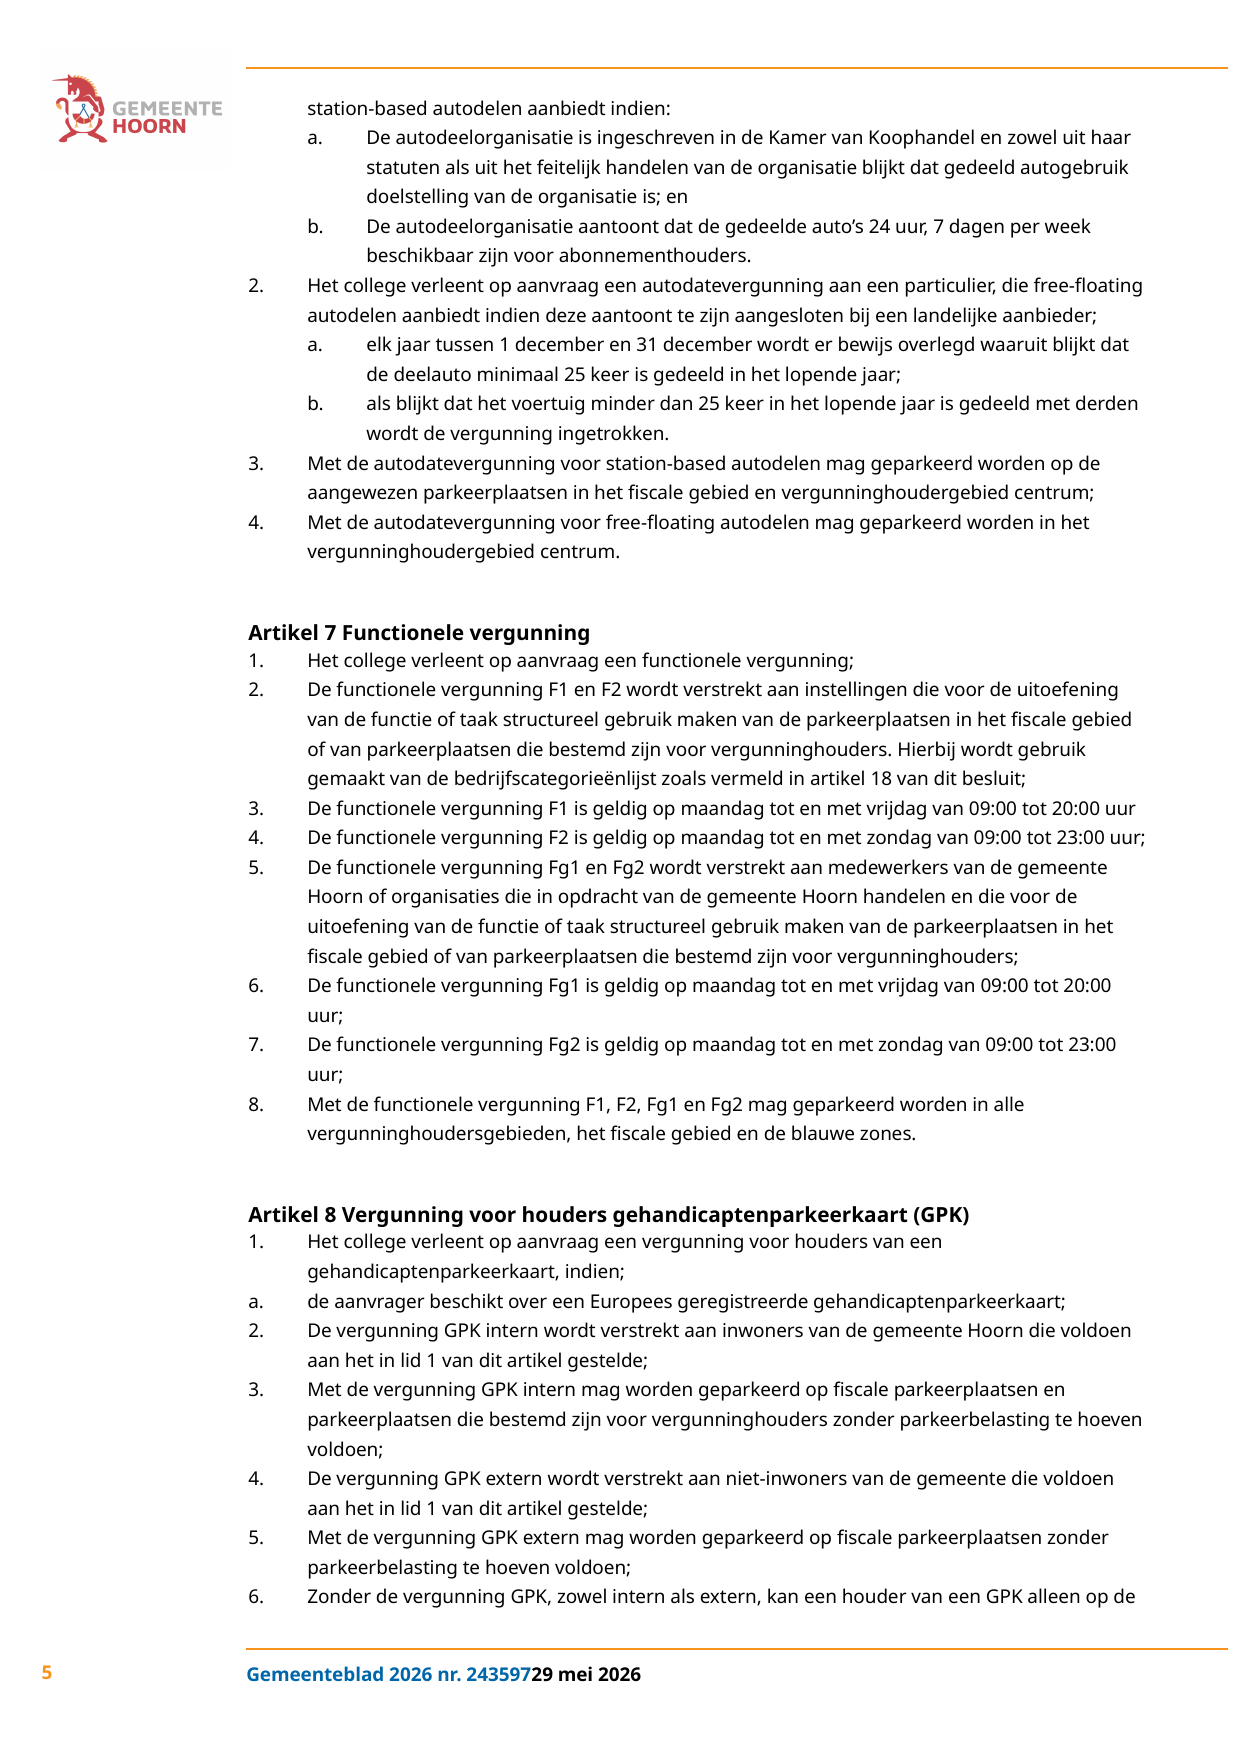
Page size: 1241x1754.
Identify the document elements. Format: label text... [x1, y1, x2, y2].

list station-based autodelen aanbiedt indien: [248, 95, 1152, 121]
picture [41, 47, 231, 172]
list De autodeelorganisatie is ingeschreven in de Kamer van Koophandel en zowel uit haar statuten als uit het feitelijk handelen van de organisatie blijkt dat gedeeld autogebruik doelstelling van de organisatie is; en [307, 124, 1152, 209]
list als blijkt dat het voertuig minder dan 25 keer in het lopende jaar is gedeeld met derden wordt de vergunning ingetrokken. [307, 391, 1152, 446]
list De functionele vergunning Fg1 is geldig op maandag tot en met vrijdag van 09:00 tot 20:00 uur; [248, 972, 1152, 1028]
list De functionele vergunning Fg1 en Fg2 wordt verstrekt aan medewerkers van de gemeente Hoorn of organisaties die in opdracht van de gemeente Hoorn handelen en die voor de uitoefening van de functie of taak structureel gebruik maken van de parkeerplaatsen in het fiscale gebied of van parkeerplaatsen die bestemd zijn voor vergunninghouders; [248, 854, 1152, 968]
list Het college verleent op aanvraag een autodatevergunning aan een particulier, die free-floating autodelen aanbiedt indien deze aantoont te zijn aangesloten bij een landelijke aanbieder; [248, 272, 1152, 328]
list Met de vergunning GPK extern mag worden geparkeerd op fiscale parkeerplaatsen zonder parkeerbelasting te hoeven voldoen; [248, 1524, 1152, 1580]
list de aanvrager beschikt over een Europees geregistreerde gehandicaptenparkeerkaart; [248, 1288, 1152, 1314]
list Zonder de vergunning GPK, zowel intern als extern, kan een houder van een GPK alleen op de [248, 1584, 1152, 1609]
text Artikel 7 Functionele vergunning [248, 618, 1152, 647]
list Met de autodatevergunning voor free-floating autodelen mag geparkeerd worden in het vergunninghoudergebied centrum. [248, 509, 1152, 564]
list De vergunning GPK intern wordt verstrekt aan inwoners van de gemeente Hoorn die voldoen aan het in lid 1 van dit artikel gestelde; [248, 1317, 1152, 1373]
list elk jaar tussen 1 december en 31 december wordt er bewijs overlegd waaruit blijkt dat de deelauto minimaal 25 keer is gedeeld in het lopende jaar; [307, 331, 1152, 387]
list Met de functionele vergunning F1, F2, Fg1 en Fg2 mag geparkeerd worden in alle vergunninghoudersgebieden, het fiscale gebied en de blauwe zones. [248, 1091, 1152, 1146]
list Met de autodatevergunning voor station-based autodelen mag geparkeerd worden op de aangewezen parkeerplaatsen in het fiscale gebied en vergunninghoudergebied centrum; [248, 450, 1152, 505]
list Met de vergunning GPK intern mag worden geparkeerd op fiscale parkeerplaatsen en parkeerplaatsen die bestemd zijn voor vergunninghouders zonder parkeerbelasting te hoeven voldoen; [248, 1377, 1152, 1462]
list De functionele vergunning F1 en F2 wordt verstrekt aan instellingen die voor de uitoefening van de functie of taak structureel gebruik maken van de parkeerplaatsen in het fiscale gebied of van parkeerplaatsen die bestemd zijn voor vergunninghouders. Hierbij wordt gebruik gemaakt van de bedrijfscategorieënlijst zoals vermeld in artikel 18 van dit besluit; [248, 677, 1152, 791]
list Het college verleent op aanvraag een vergunning voor houders van een gehandicaptenparkeerkaart, indien; [248, 1229, 1152, 1284]
list Het college verleent op aanvraag een functionele vergunning; [248, 647, 1152, 673]
list De autodeelorganisatie aantoont dat de gedeelde auto’s 24 uur, 7 dagen per week beschikbaar zijn voor abonnementhouders. [307, 213, 1152, 268]
text Artikel 8 Vergunning voor houders gehandicaptenparkeerkaart (GPK) [248, 1200, 1152, 1229]
list De functionele vergunning F2 is geldig op maandag tot en met zondag van 09:00 tot 23:00 uur; [248, 824, 1152, 850]
list De functionele vergunning Fg2 is geldig op maandag tot en met zondag van 09:00 tot 23:00 uur; [248, 1032, 1152, 1087]
list De vergunning GPK extern wordt verstrekt aan niet-inwoners van de gemeente die voldoen aan het in lid 1 van dit artikel gestelde; [248, 1465, 1152, 1521]
list De functionele vergunning F1 is geldig op maandag tot en met vrijdag van 09:00 tot 20:00 uur [248, 795, 1152, 821]
